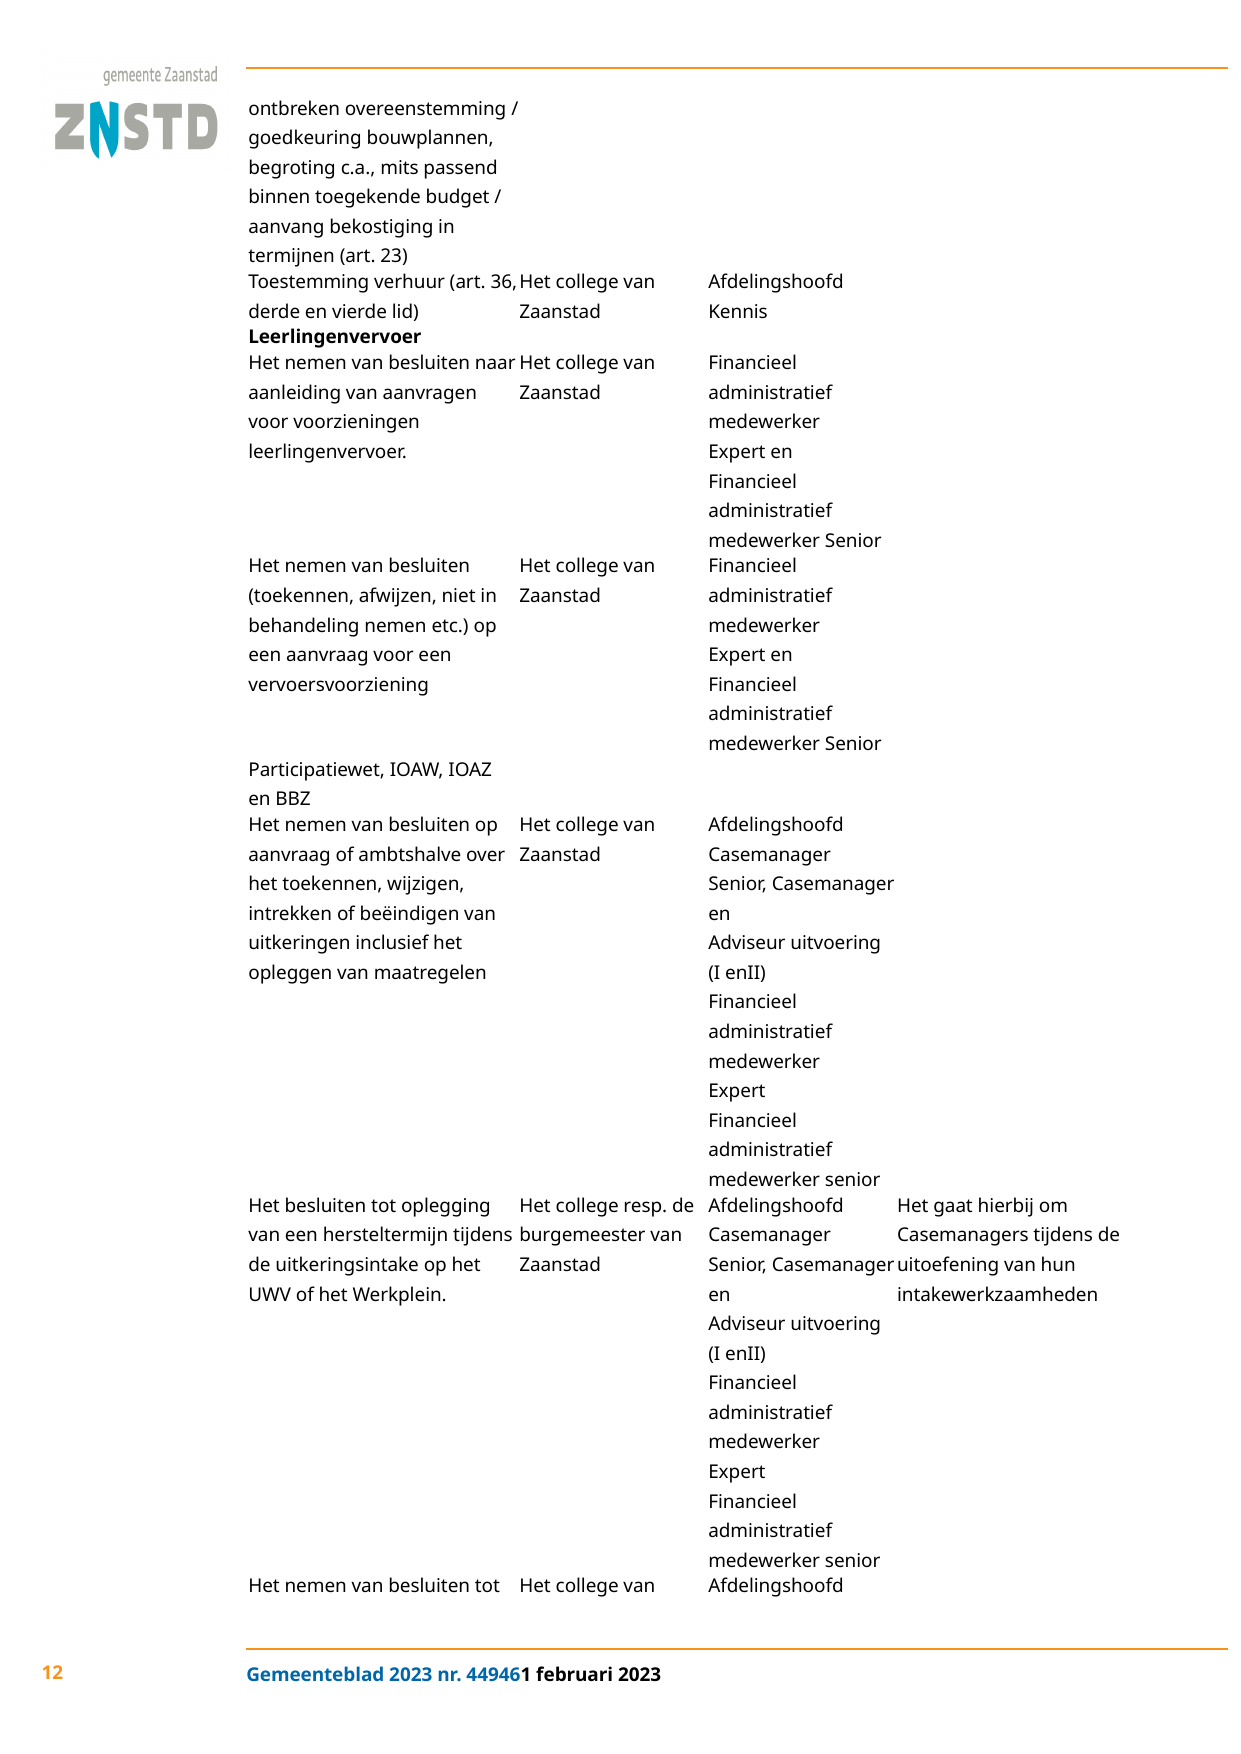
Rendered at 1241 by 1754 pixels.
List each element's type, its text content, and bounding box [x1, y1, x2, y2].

table_cell Het college van Zaanstad [519, 811, 708, 1192]
table_cell Afdelingshoofd Casemanager Senior, Casemanager en Adviseur uitvoering (I enII) Financieel administratief medewerker Expert Financieel administratief medewerker senior [708, 1192, 897, 1573]
table_cell Het besluiten tot oplegging van een hersteltermijn tijdens de uitkeringsintake op het UWV of het Werkplein. [248, 1192, 519, 1573]
table_cell Het gaat hierbij om Casemanagers tijdens de uitoefening van hun intakewerkzaamheden [897, 1192, 1152, 1573]
table_cell [897, 350, 1152, 553]
table_cell Het college van Zaanstad [519, 553, 708, 756]
table_cell [897, 553, 1152, 756]
table_cell Afdelingshoofd [708, 1573, 897, 1598]
table_cell [897, 269, 1152, 324]
table_cell Participatiewet, IOAW, IOAZ en BBZ [248, 756, 1152, 811]
table_cell [897, 811, 1152, 1192]
table_cell Het nemen van besluiten op aanvraag of ambtshalve over het toekennen, wijzigen, intrekken of beëindigen van uitkeringen inclusief het opleggen van maatregelen [248, 811, 519, 1192]
table_cell [708, 95, 897, 268]
table_cell Afdelingshoofd Kennis [708, 269, 897, 324]
picture [41, 47, 231, 172]
table_cell Het nemen van besluiten naar aanleiding van aanvragen voor voorzieningen leerlingenvervoer. [248, 350, 519, 553]
table_cell Het college resp. de burgemeester van Zaanstad [519, 1192, 708, 1573]
table_cell ontbreken overeenstemming / goedkeuring bouwplannen, begroting c.a., mits passend binnen toegekende budget / aanvang bekostiging in termijnen (art. 23) [248, 95, 519, 268]
table_cell Leerlingenvervoer [248, 324, 1152, 349]
table_cell [897, 1573, 1152, 1598]
table_cell [897, 95, 1152, 268]
table_cell Het college van Zaanstad [519, 350, 708, 553]
table_cell Het nemen van besluiten tot [248, 1573, 519, 1598]
table_cell Het nemen van besluiten (toekennen, afwijzen, niet in behandeling nemen etc.) op een aanvraag voor een vervoersvoorziening [248, 553, 519, 756]
table_cell Afdelingshoofd Casemanager Senior, Casemanager en Adviseur uitvoering (I enII) Financieel administratief medewerker Expert Financieel administratief medewerker senior [708, 811, 897, 1192]
table_cell Financieel administratief medewerker Expert en Financieel administratief medewerker Senior [708, 350, 897, 553]
table_cell Het college van [519, 1573, 708, 1598]
table_cell Financieel administratief medewerker Expert en Financieel administratief medewerker Senior [708, 553, 897, 756]
table_cell Het college van Zaanstad [519, 269, 708, 324]
table_cell [519, 95, 708, 268]
table_cell Toestemming verhuur (art. 36, derde en vierde lid) [248, 269, 519, 324]
